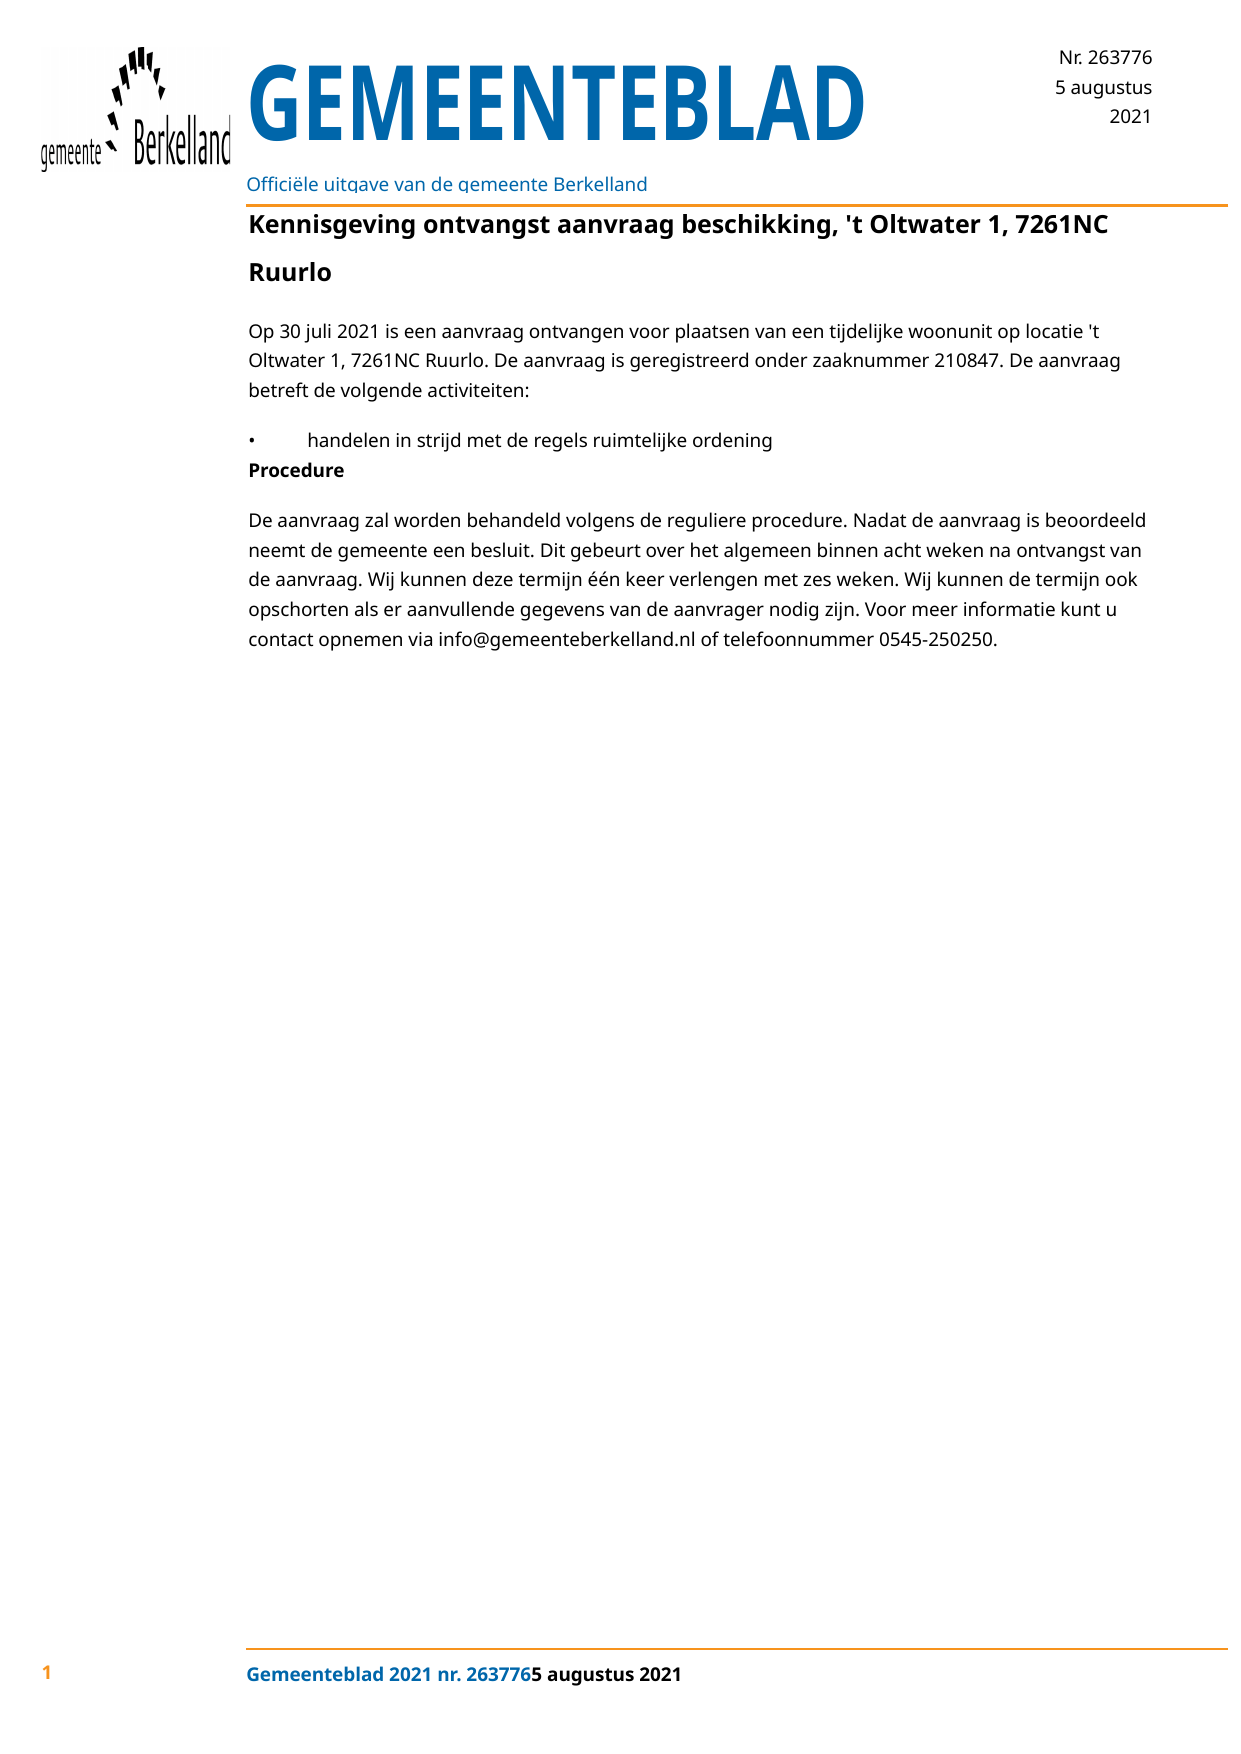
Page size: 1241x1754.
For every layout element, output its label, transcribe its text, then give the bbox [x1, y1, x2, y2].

text Kennisgeving ontvangst aanvraag beschikking, 't Oltwater 1, 7261NC Ruurlo [248, 207, 1152, 288]
text De aanvraag zal worden behandeld volgens de reguliere procedure. Nadat de aanvraag is beoordeeld neemt de gemeente een besluit. Dit gebeurt over het algemeen binnen acht weken na ontvangst van de aanvraag. Wij kunnen deze termijn één keer verlengen met zes weken. Wij kunnen de termijn ook opschorten als er aanvullende gegevens van de aanvrager nodig zijn. Voor meer informatie kunt u contact opnemen via info@gemeenteberkelland.nl of telefoonnummer 0545-250250. [248, 507, 1152, 652]
text Procedure [248, 457, 1152, 483]
text Op 30 juli 2021 is een aanvraag ontvangen voor plaatsen van een tijdelijke woonunit op locatie 't Oltwater 1, 7261NC Ruurlo. De aanvraag is geregistreerd onder zaaknummer 210847. De aanvraag betreft de volgende activiteiten: [248, 318, 1152, 403]
picture [41, 47, 231, 172]
list handelen in strijd met de regels ruimtelijke ordening [248, 427, 1152, 453]
